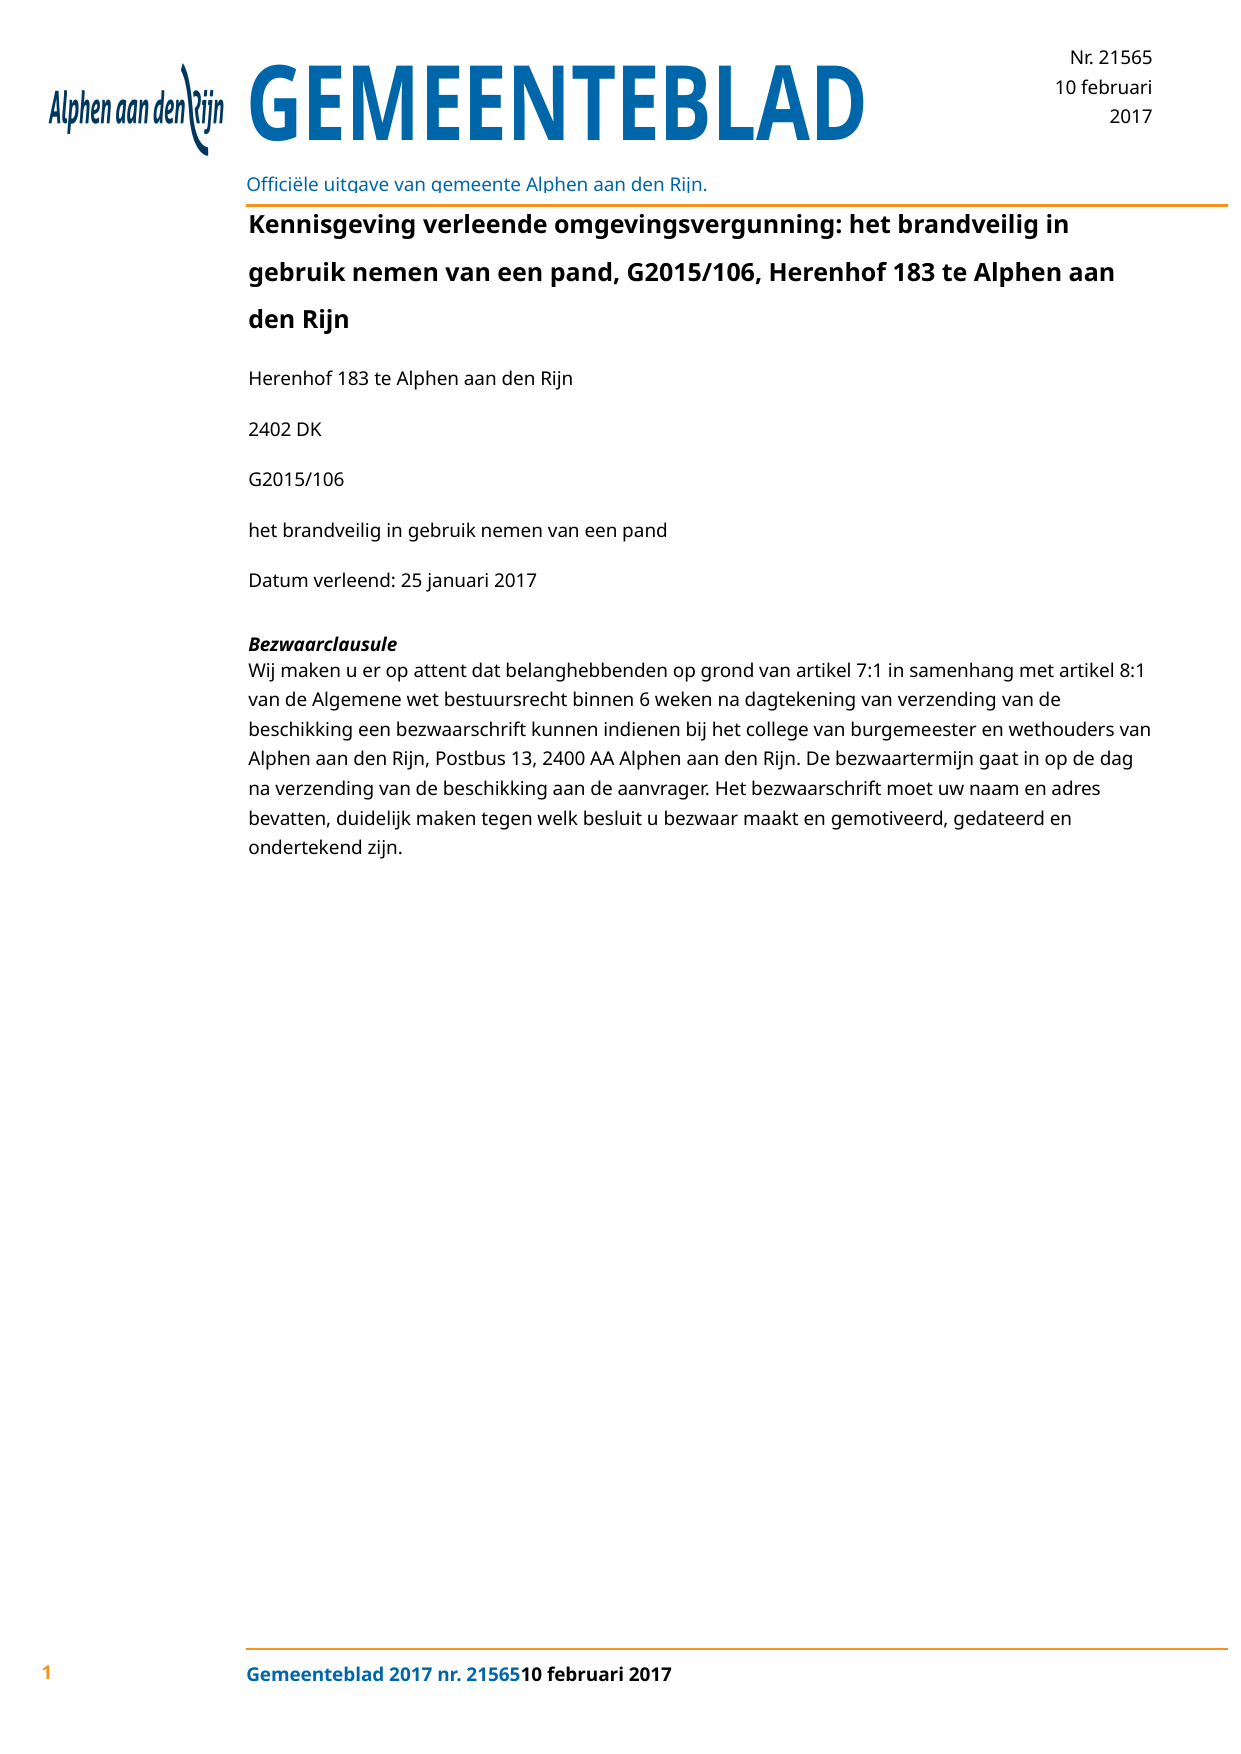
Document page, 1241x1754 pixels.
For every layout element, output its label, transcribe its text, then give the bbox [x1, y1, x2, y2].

text Datum verleend: 25 januari 2017 [248, 567, 1152, 593]
text 2402 DK [248, 416, 1152, 442]
text het brandveilig in gebruik nemen van een pand [248, 517, 1152, 542]
text Kennisgeving verleende omgevingsvergunning: het brandveilig in gebruik nemen van een pand, G2015/106, Herenhof 183 te Alphen aan den Rijn [248, 207, 1152, 336]
picture [41, 47, 231, 172]
text Bezwaarclausule [248, 631, 1152, 657]
text Herenhof 183 te Alphen aan den Rijn [248, 366, 1152, 391]
text G2015/106 [248, 466, 1152, 492]
text Wij maken u er op attent dat belanghebbenden op grond van artikel 7:1 in samenhang met artikel 8:1 van de Algemene wet bestuursrecht binnen 6 weken na dagtekening van verzending van de beschikking een bezwaarschrift kunnen indienen bij het college van burgemeester en wethouders van Alphen aan den Rijn, Postbus 13, 2400 AA Alphen aan den Rijn. De bezwaartermijn gaat in op de dag na verzending van de beschikking aan de aanvrager. Het bezwaarschrift moet uw naam en adres bevatten, duidelijk maken tegen welk besluit u bezwaar maakt en gemotiveerd, gedateerd en ondertekend zijn. [248, 657, 1152, 860]
